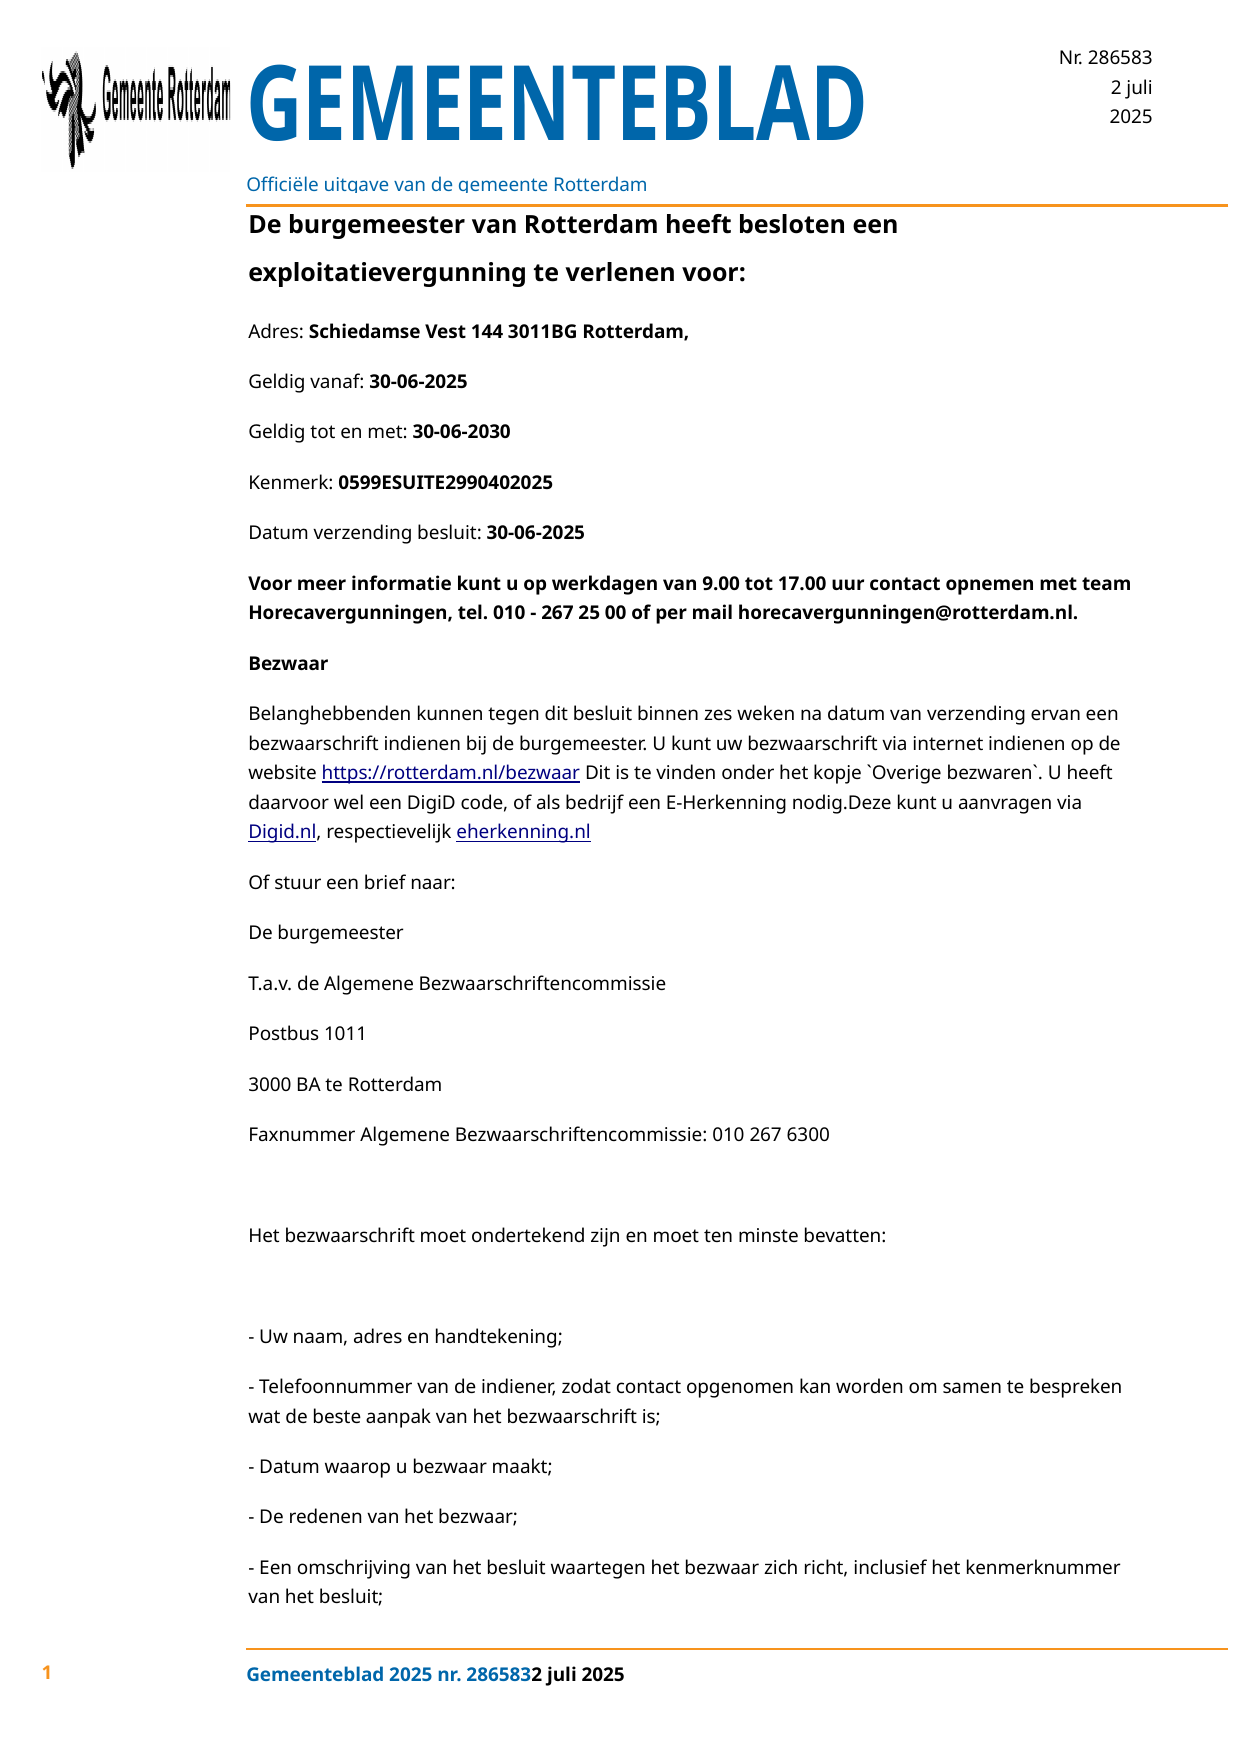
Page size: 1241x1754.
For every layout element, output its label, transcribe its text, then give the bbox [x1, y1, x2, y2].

text De burgemeester van Rotterdam heeft besloten een exploitatievergunning te verlenen voor: [248, 207, 1152, 288]
text - Uw naam, adres en handtekening; [248, 1323, 1152, 1349]
text - Datum waarop u bezwaar maakt; [248, 1453, 1152, 1479]
text Of stuur een brief naar: [248, 869, 1152, 895]
text Voor meer informatie kunt u op werkdagen van 9.00 tot 17.00 uur contact opnemen met team Horecavergunningen, tel. 010 - 267 25 00 of per mail horecavergunningen@rotterdam.nl. [248, 570, 1152, 625]
text Kenmerk: 0599ESUITE2990402025 [248, 469, 1152, 495]
text Belanghebbenden kunnen tegen dit besluit binnen zes weken na datum van verzending ervan een bezwaarschrift indienen bij de burgemeester. U kunt uw bezwaarschrift via internet indienen op de website https://rotterdam.nl/bezwaar Dit is te vinden onder het kopje `Overige bezwaren`. U heeft daarvoor wel een DigiD code, of als bedrijf een E-Herkenning nodig.Deze kunt u aanvragen via Digid.nl, respectievelijk eherkenning.nl [248, 700, 1152, 844]
text Datum verzending besluit: 30-06-2025 [248, 519, 1152, 545]
text Geldig tot en met: 30-06-2030 [248, 419, 1152, 444]
text - Telefoonnummer van de indiener, zodat contact opgenomen kan worden om samen te bespreken wat de beste aanpak van het bezwaarschrift is; [248, 1373, 1152, 1429]
text Adres: Schiedamse Vest 144 3011BG Rotterdam, [248, 318, 1152, 344]
text - De redenen van het bezwaar; [248, 1504, 1152, 1529]
text 3000 BA te Rotterdam [248, 1071, 1152, 1097]
text Bezwaar [248, 650, 1152, 676]
text Het bezwaarschrift moet ondertekend zijn en moet ten minste bevatten: [248, 1222, 1152, 1248]
text De burgemeester [248, 919, 1152, 945]
text Faxnummer Algemene Bezwaarschriftencommissie: 010 267 6300 [248, 1121, 1152, 1147]
text Geldig vanaf: 30-06-2025 [248, 368, 1152, 394]
text T.a.v. de Algemene Bezwaarschriftencommissie [248, 970, 1152, 996]
picture [41, 47, 231, 172]
text - Een omschrijving van het besluit waartegen het bezwaar zich richt, inclusief het kenmerknummer van het besluit; [248, 1554, 1152, 1609]
text Postbus 1011 [248, 1020, 1152, 1046]
